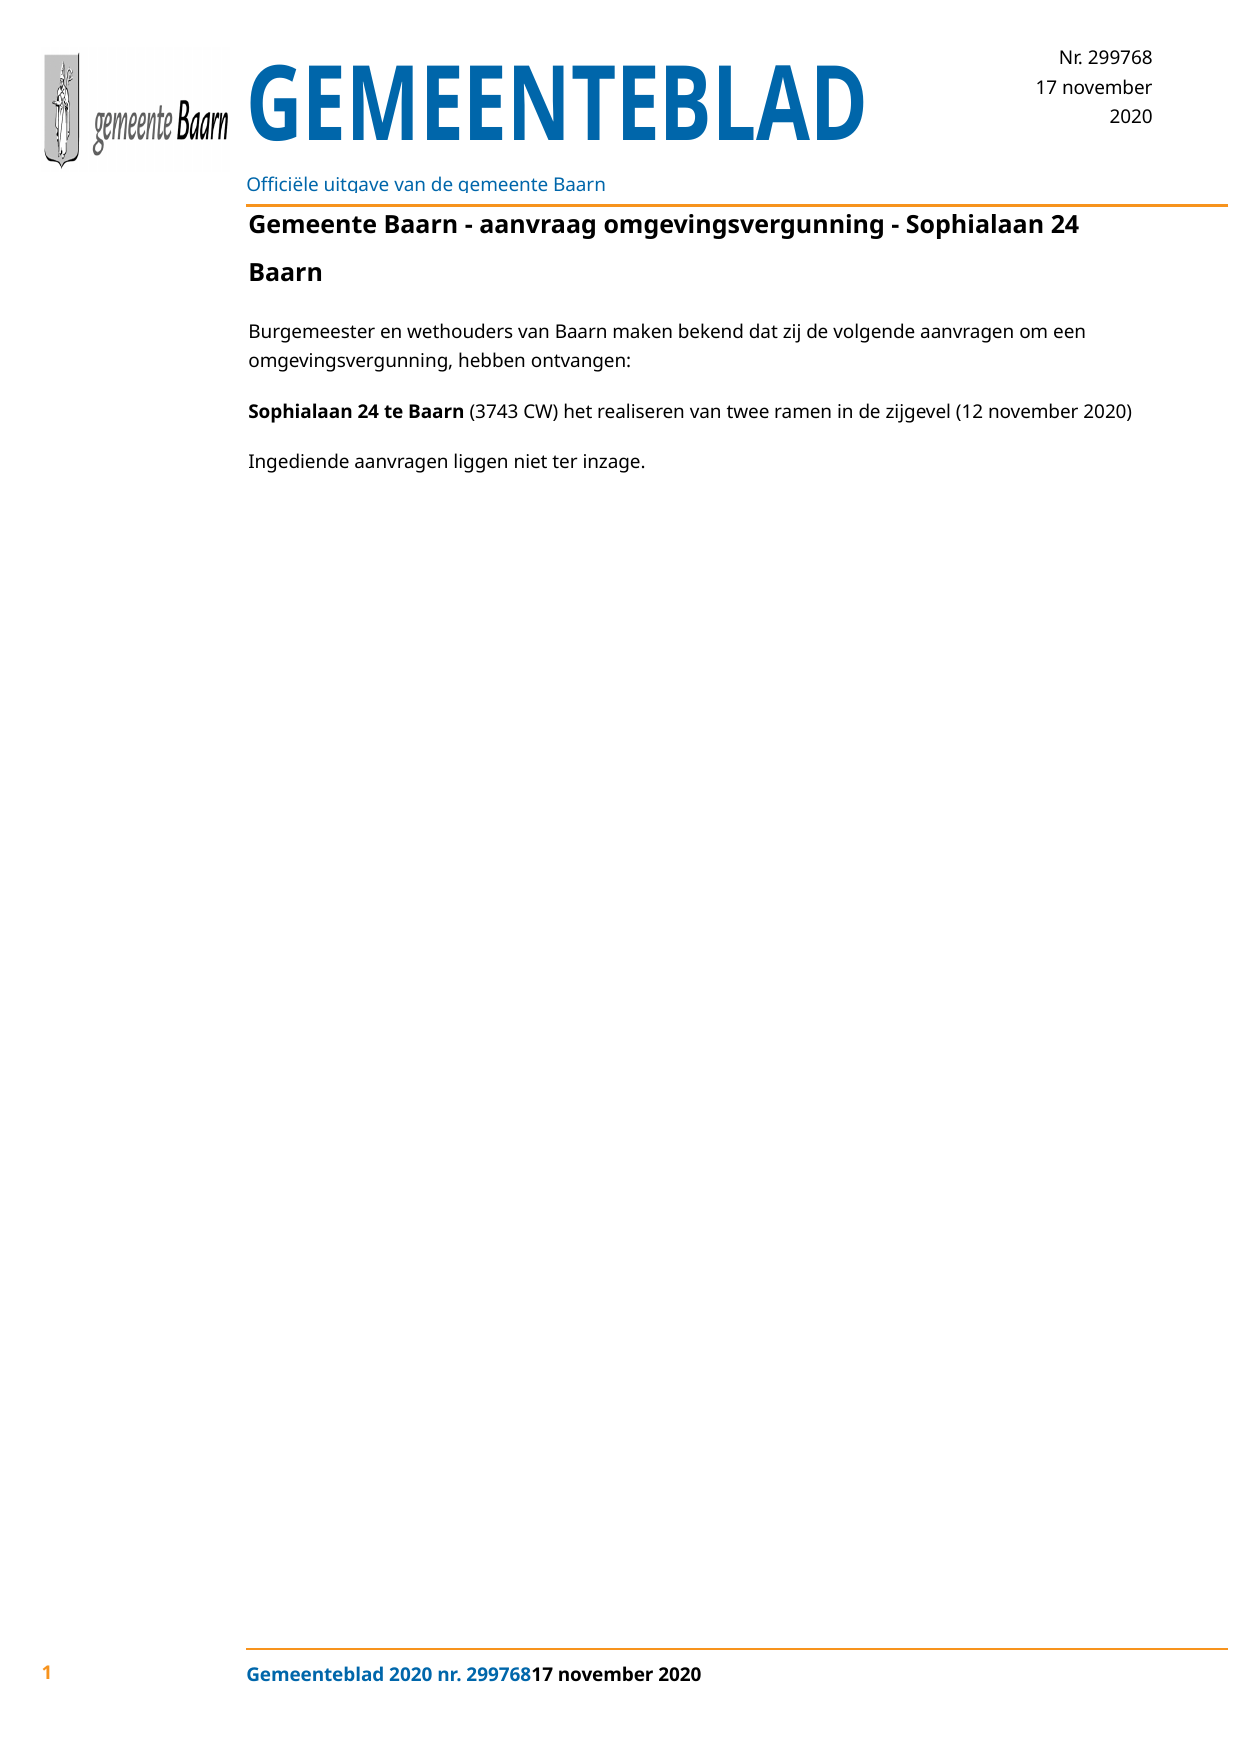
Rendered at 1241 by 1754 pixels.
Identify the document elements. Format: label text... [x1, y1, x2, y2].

text Burgemeester en wethouders van Baarn maken bekend dat zij de volgende aanvragen om een omgevingsvergunning, hebben ontvangen: [248, 318, 1152, 373]
picture [41, 47, 231, 172]
text Sophialaan 24 te Baarn (3743 CW) het realiseren van twee ramen in de zijgevel (12 november 2020) [248, 398, 1152, 424]
text Gemeente Baarn - aanvraag omgevingsvergunning - Sophialaan 24 Baarn [248, 207, 1152, 288]
text Ingediende aanvragen liggen niet ter inzage. [248, 448, 1152, 474]
